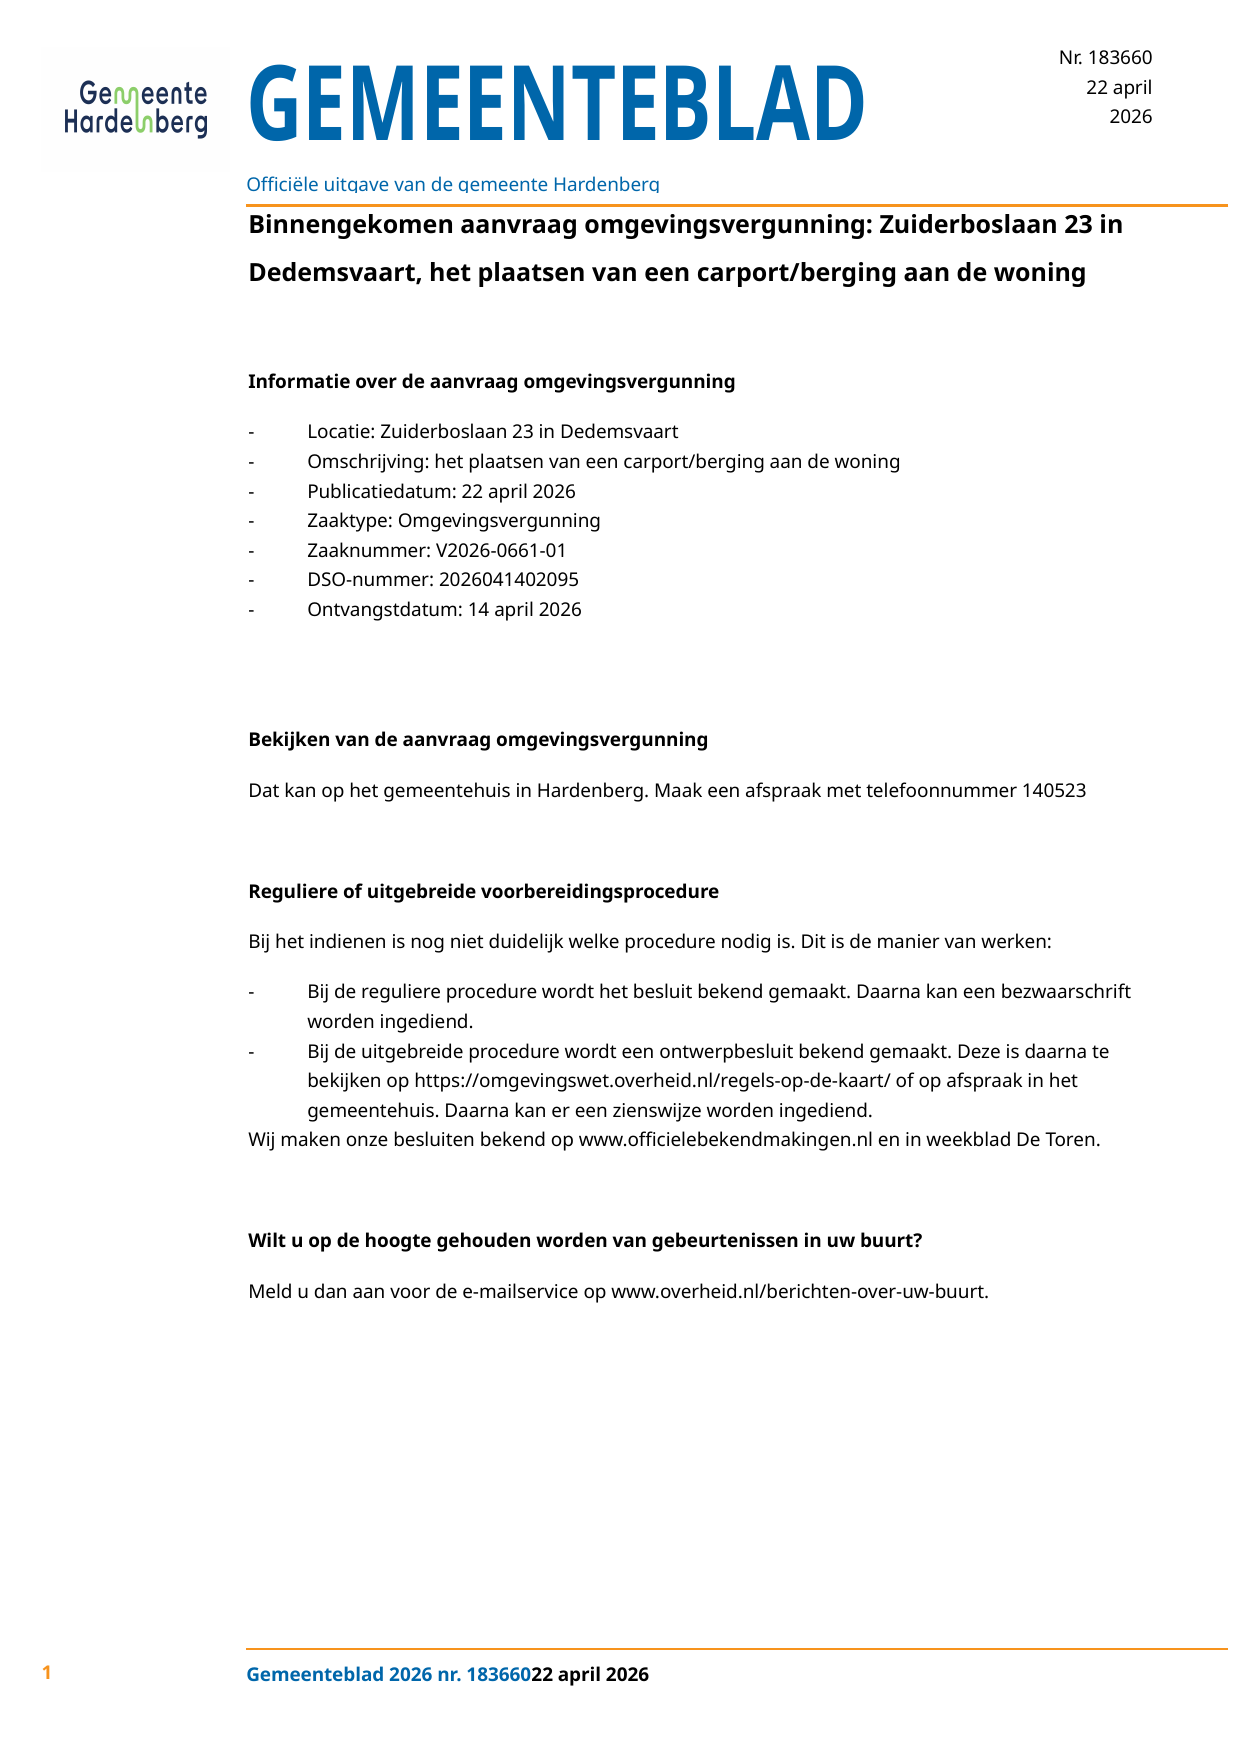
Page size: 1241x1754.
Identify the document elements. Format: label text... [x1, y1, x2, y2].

list Publicatiedatum: 22 april 2026 [248, 478, 1152, 504]
list Zaaktype: Omgevingsvergunning [248, 507, 1152, 533]
text Bij het indienen is nog niet duidelijk welke procedure nodig is. Dit is de manier van werken: [248, 928, 1152, 954]
list Locatie: Zuiderboslaan 23 in Dedemsvaart [248, 419, 1152, 444]
text Informatie over de aanvraag omgevingsvergunning [248, 368, 1152, 394]
list Omschrijving: het plaatsen van een carport/berging aan de woning [248, 448, 1152, 474]
list DSO-nummer: 2026041402095 [248, 567, 1152, 592]
list Zaaknummer: V2026-0661-01 [248, 537, 1152, 563]
text Binnengekomen aanvraag omgevingsvergunning: Zuiderboslaan 23 in Dedemsvaart, het plaatsen van een carport/berging aan de woning [248, 207, 1152, 288]
text Meld u dan aan voor de e-mailservice op www.overheid.nl/berichten-over-uw-buurt. [248, 1278, 1152, 1304]
list Bij de reguliere procedure wordt het besluit bekend gemaakt. Daarna kan een bezwaarschrift worden ingediend. [248, 979, 1152, 1034]
list Bij de uitgebreide procedure wordt een ontwerpbesluit bekend gemaakt. Deze is daarna te bekijken op https://omgevingswet.overheid.nl/regels-op-de-kaart/ of op afspraak in het gemeentehuis. Daarna kan er een zienswijze worden ingediend. [248, 1038, 1152, 1123]
text Wilt u op de hoogte gehouden worden van gebeurtenissen in uw buurt? [248, 1227, 1152, 1253]
text Reguliere of uitgebreide voorbereidingsprocedure [248, 878, 1152, 904]
text Dat kan op het gemeentehuis in Hardenberg. Maak een afspraak met telefoonnummer 140523 [248, 777, 1152, 803]
picture [41, 47, 231, 172]
text Wij maken onze besluiten bekend op www.officielebekendmakingen.nl en in weekblad De Toren. [248, 1127, 1152, 1152]
list Ontvangstdatum: 14 april 2026 [248, 596, 1152, 622]
text Bekijken van de aanvraag omgevingsvergunning [248, 727, 1152, 752]
